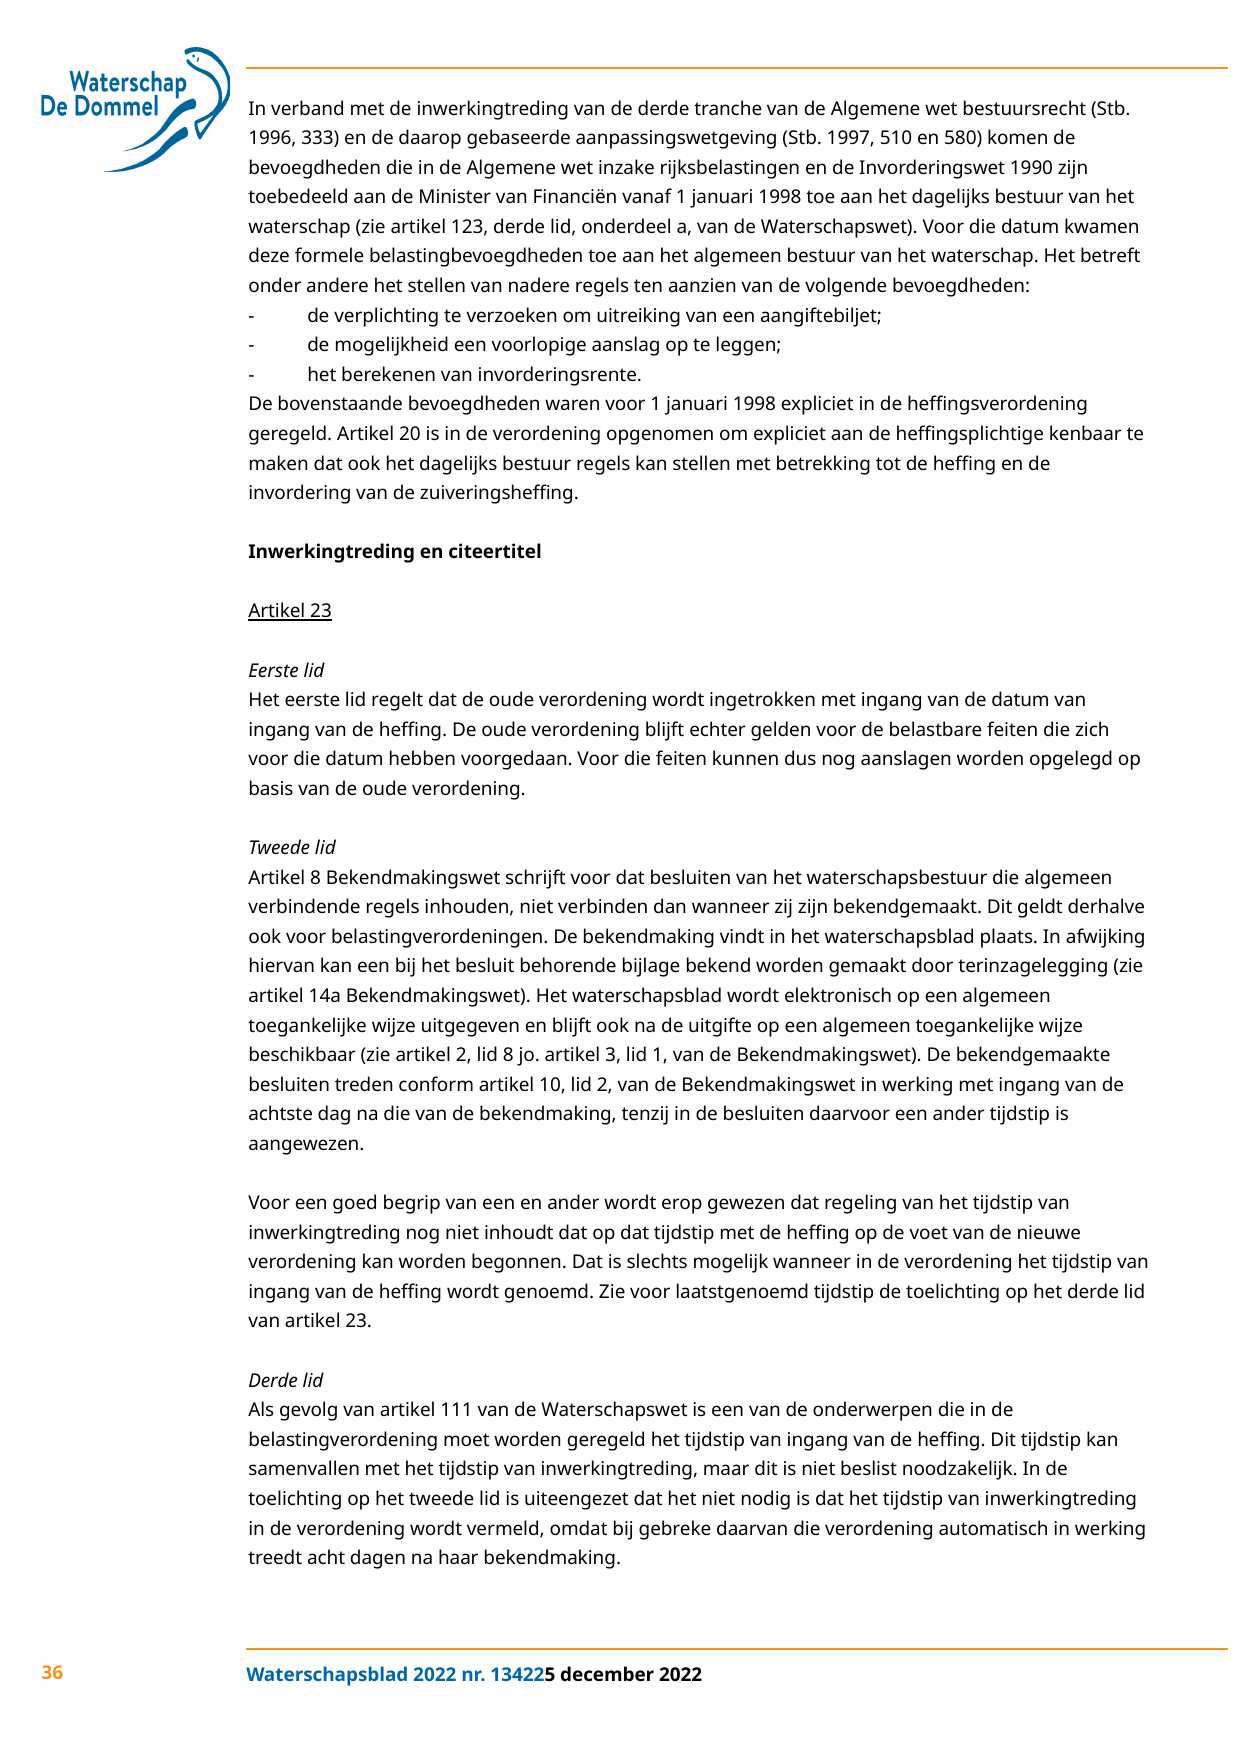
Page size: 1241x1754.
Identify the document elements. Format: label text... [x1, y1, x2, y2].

picture [198, 118, 210, 131]
text Artikel 23 [248, 598, 1152, 623]
text Voor een goed begrip van een en ander wordt erop gewezen dat regeling van het tijdstip van inwerkingtreding nog niet inhoudt dat op dat tijdstip met de heffing op de voet van de nieuwe verordening kan worden begonnen. Dat is slechts mogelijk wanneer in de verordening het tijdstip van ingang van de heffing wordt genoemd. Zie voor laatstgenoemd tijdstip de toelichting op het derde lid van artikel 23. [248, 1189, 1152, 1333]
picture [41, 47, 231, 172]
text In verband met de inwerkingtreding van de derde tranche van de Algemene wet bestuursrecht (Stb. 1996, 333) en de daarop gebaseerde aanpassingswetgeving (Stb. 1997, 510 en 580) komen de bevoegdheden die in de Algemene wet inzake rijksbelastingen en de Invorderingswet 1990 zijn toebedeeld aan de Minister van Financiën vanaf 1 januari 1998 toe aan het dagelijks bestuur van het waterschap (zie artikel 123, derde lid, onderdeel a, van de Waterschapswet). Voor die datum kwamen deze formele belastingbevoegdheden toe aan het algemeen bestuur van het waterschap. Het betreft onder andere het stellen van nadere regels ten aanzien van de volgende bevoegdheden: [248, 95, 1152, 298]
text Eerste lid [248, 657, 1152, 683]
text Het eerste lid regelt dat de oude verordening wordt ingetrokken met ingang van de datum van ingang van de heffing. De oude verordening blijft echter gelden voor de belastbare feiten die zich voor die datum hebben voorgedaan. Voor die feiten kunnen dus nog aanslagen worden opgelegd op basis van de oude verordening. [248, 686, 1152, 801]
text Als gevolg van artikel 111 van de Waterschapswet is een van de onderwerpen die in de belastingverordening moet worden geregeld het tijdstip van ingang van de heffing. Dit tijdstip kan samenvallen met het tijdstip van inwerkingtreding, maar dit is niet beslist noodzakelijk. In de toelichting op het tweede lid is uiteengezet dat het niet nodig is dat het tijdstip van inwerkingtreding in de verordening wordt vermeld, omdat bij gebreke daarvan die verordening automatisch in werking treedt acht dagen na haar bekendmaking. [248, 1396, 1152, 1570]
list de mogelijkheid een voorlopige aanslag op te leggen; [248, 331, 1152, 357]
list de verplichting te verzoeken om uitreiking van een aangiftebiljet; [248, 302, 1152, 328]
text Inwerkingtreding en citeertitel [248, 538, 1152, 564]
text De bovenstaande bevoegdheden waren voor 1 januari 1998 expliciet in de heffingsverordening geregeld. Artikel 20 is in de verordening opgenomen om expliciet aan de heffingsplichtige kenbaar te maken dat ook het dagelijks bestuur regels kan stellen met betrekking tot de heffing en de invordering van de zuiveringsheffing. [248, 391, 1152, 505]
picture [45, 99, 51, 111]
picture [204, 47, 231, 76]
text Artikel 8 Bekendmakingswet schrijft voor dat besluiten van het waterschapsbestuur die algemeen verbindende regels inhouden, niet verbinden dan wanneer zij zijn bekendgemaakt. Dit geldt derhalve ook voor belastingverordeningen. De bekendmaking vindt in het waterschapsblad plaats. In afwijking hiervan kan een bij het besluit behorende bijlage bekend worden gemaakt door terinzagelegging (zie artikel 14a Bekendmakingswet). Het waterschapsblad wordt elektronisch op een algemeen toegankelijke wijze uitgegeven en blijft ook na de uitgifte op een algemeen toegankelijke wijze beschikbaar (zie artikel 2, lid 8 jo. artikel 3, lid 1, van de Bekendmakingswet). De bekendgemaakte besluiten treden conform artikel 10, lid 2, van de Bekendmakingswet in werking met ingang van de achtste dag na die van de bekendmaking, tenzij in de besluiten daarvoor een ander tijdstip is aangewezen. [248, 864, 1152, 1156]
text Derde lid [248, 1367, 1152, 1393]
text Tweede lid [248, 834, 1152, 860]
list het berekenen van invorderingsrente. [248, 361, 1152, 387]
